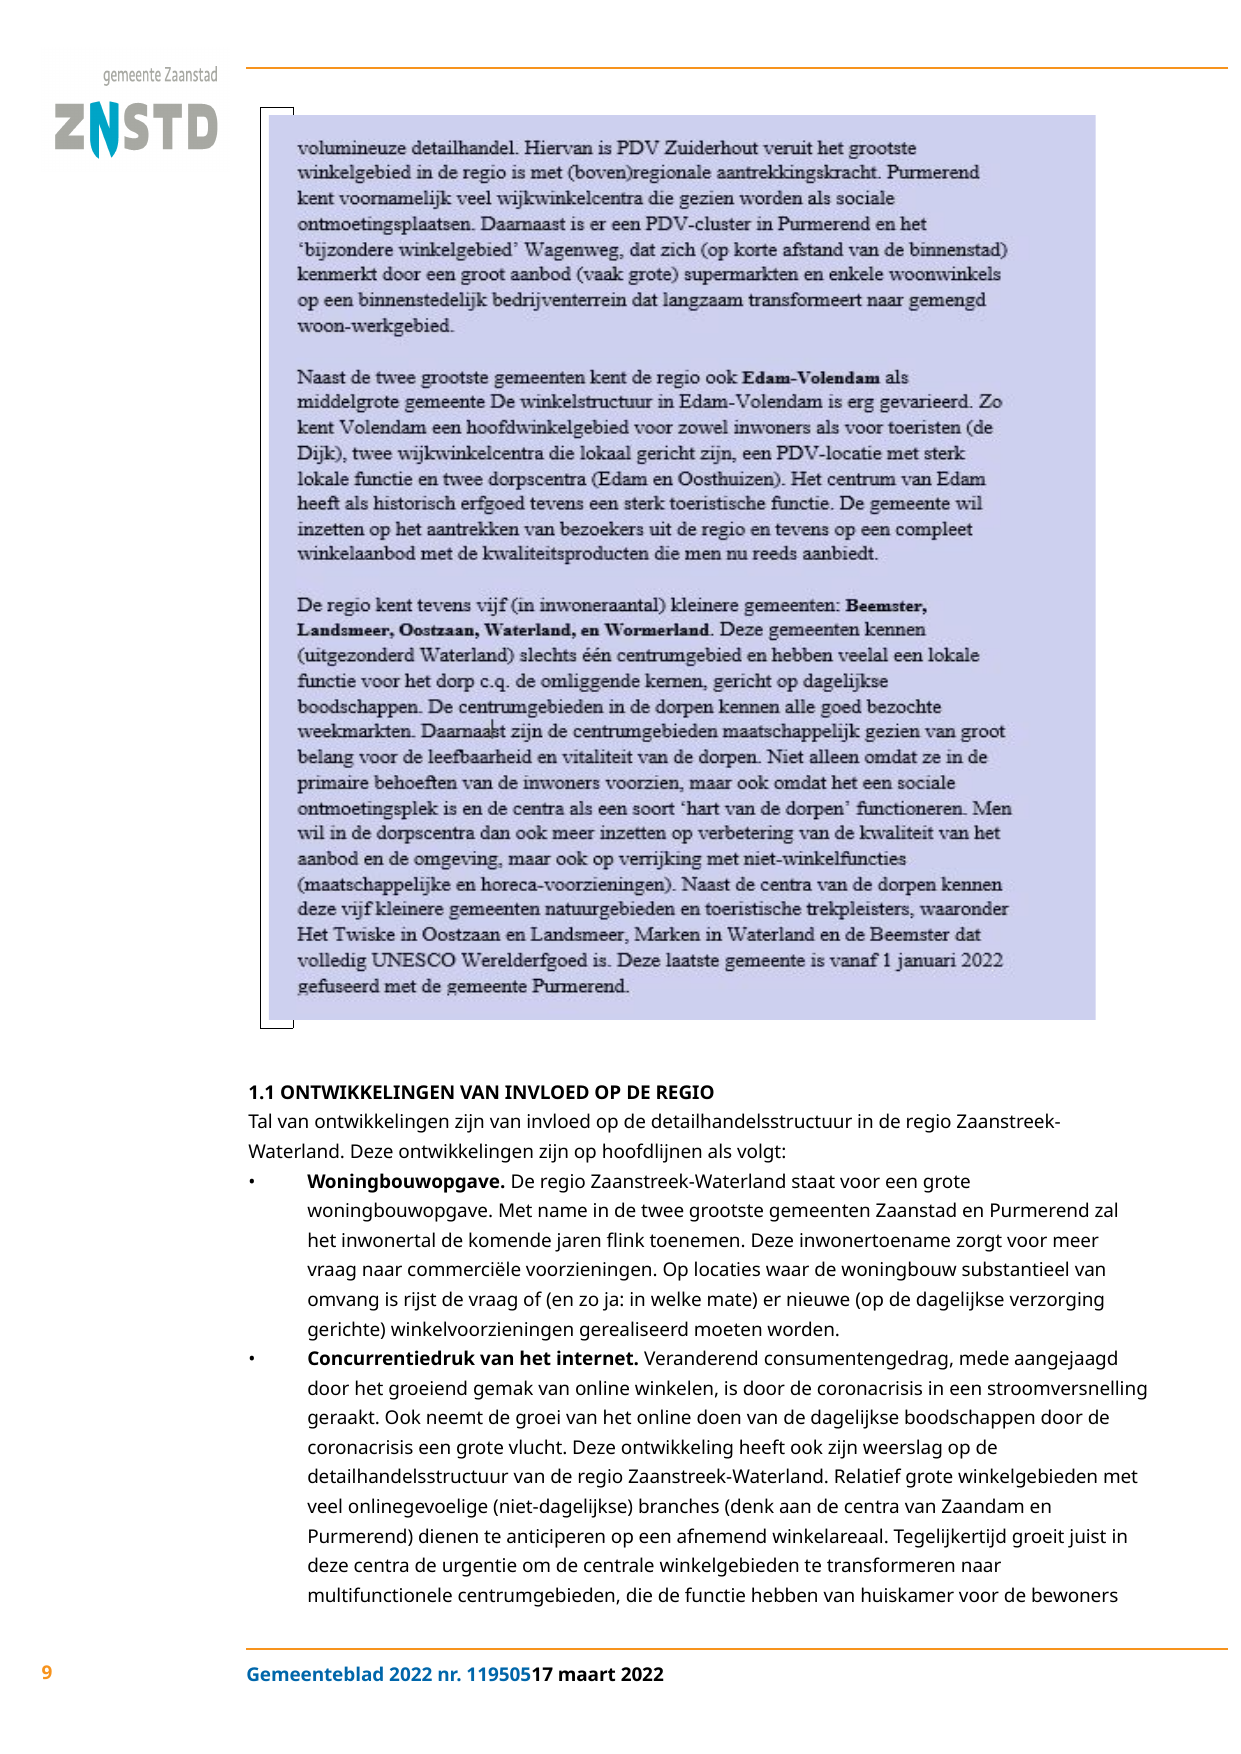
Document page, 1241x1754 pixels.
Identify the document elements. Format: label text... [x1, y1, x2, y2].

text Tal van ontwikkelingen zijn van invloed op de detailhandelsstructuur in de regio Zaanstreek-Waterland. Deze ontwikkelingen zijn op hoofdlijnen als volgt: [248, 1109, 1152, 1164]
text 1.1 ONTWIKKELINGEN VAN INVLOED OP DE REGIO [248, 1079, 1152, 1105]
picture [41, 47, 231, 172]
picture [268, 115, 1096, 1020]
list Woningbouwopgave. De regio Zaanstreek-Waterland staat voor een grote woningbouwopgave. Met name in de twee grootste gemeenten Zaanstad en Purmerend zal het inwonertal de komende jaren flink toenemen. Deze inwonertoename zorgt voor meer vraag naar commerciële voorzieningen. Op locaties waar de woningbouw substantieel van omvang is rijst de vraag of (en zo ja: in welke mate) er nieuwe (op de dagelijkse verzorging gerichte) winkelvoorzieningen gerealiseerd moeten worden. [248, 1168, 1152, 1341]
list Concurrentiedruk van het internet. Veranderend consumentengedrag, mede aangejaagd door het groeiend gemak van online winkelen, is door de coronacrisis in een stroomversnelling geraakt. Ook neemt de groei van het online doen van de dagelijkse boodschappen door de coronacrisis een grote vlucht. Deze ontwikkeling heeft ook zijn weerslag op de detailhandelsstructuur van de regio Zaanstreek-Waterland. Relatief grote winkelgebieden met veel onlinegevoelige (niet-dagelijkse) branches (denk aan de centra van Zaandam en Purmerend) dienen te anticiperen op een afnemend winkelareaal. Tegelijkertijd groeit juist in deze centra de urgentie om de centrale winkelgebieden te transformeren naar multifunctionele centrumgebieden, die de functie hebben van huiskamer voor de bewoners [248, 1345, 1152, 1608]
